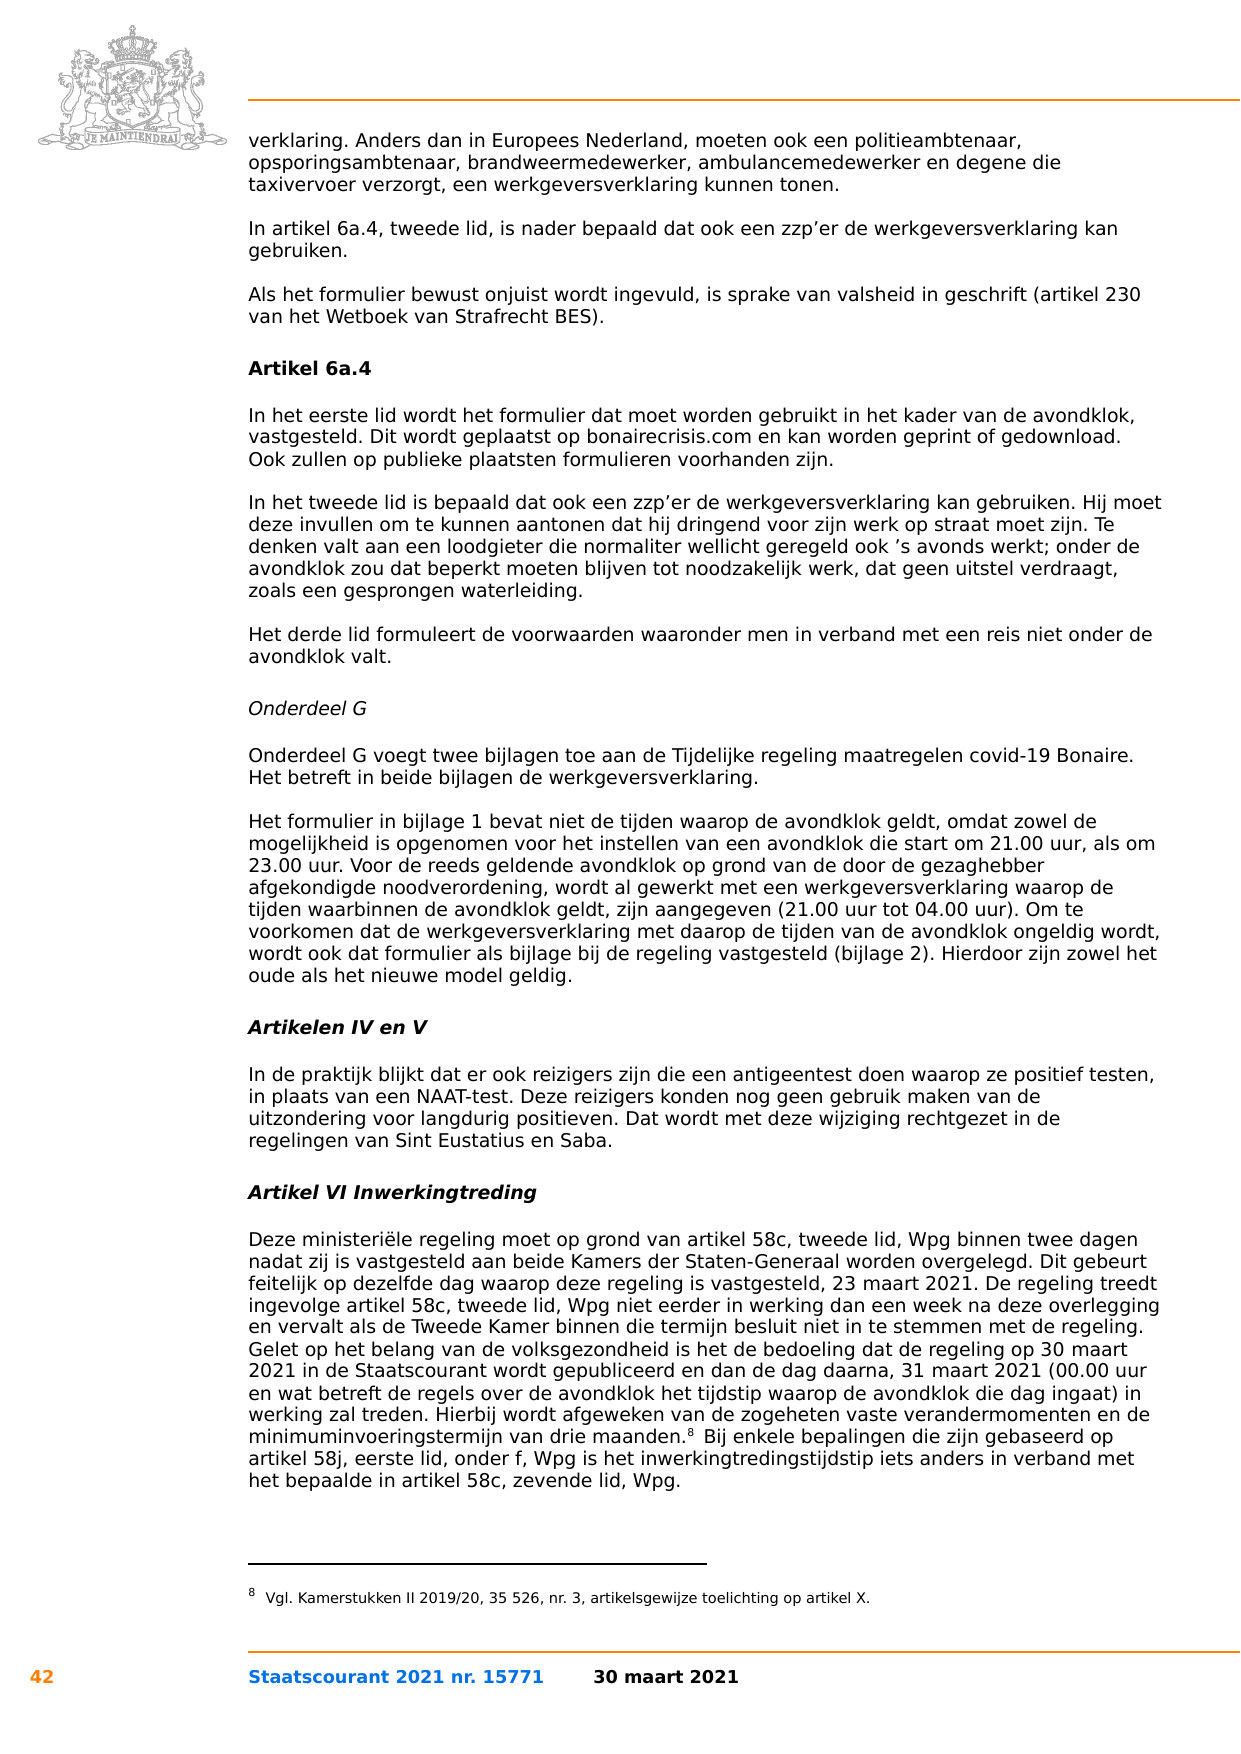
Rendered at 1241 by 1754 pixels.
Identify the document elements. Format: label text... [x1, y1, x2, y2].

subtitle Onderdeel G [248, 698, 1163, 720]
picture [38, 25, 227, 150]
text Deze ministeriële regeling moet op grond van artikel 58c, tweede lid, Wpg binnen twee dagen nadat zij is vastgesteld aan beide Kamers der Staten-Generaal worden overgelegd. Dit gebeurt feitelijk op dezelfde dag waarop deze regeling is vastgesteld, 23 maart 2021. De regeling treedt ingevolge artikel 58c, tweede lid, Wpg niet eerder in werking dan een week na deze overlegging en vervalt als de Tweede Kamer binnen die termijn besluit niet in te stemmen met de regeling. Gelet op het belang van de volksgezondheid is het de bedoeling dat de regeling op 30 maart 2021 in de Staatscourant wordt gepubliceerd en dan de dag daarna, 31 maart 2021 (00.00 uur en wat betreft de regels over de avondklok het tijdstip waarop de avondklok die dag ingaat) in werking zal treden. Hierbij wordt afgeweken van de zogeheten vaste verandermomenten en de minimuminvoeringstermijn van drie maanden. Bij enkele bepalingen die zijn gebaseerd op artikel 58j, eerste lid, onder f, Wpg is het inwerkingtredingstijdstip iets anders in verband met het bepaalde in artikel 58c, zevende lid, Wpg. [248, 1228, 1163, 1492]
subtitle Artikel VI Inwerkingtreding [248, 1182, 1163, 1203]
subtitle Artikel 6a.4 [248, 357, 1163, 379]
text Het derde lid formuleert de voorwaarden waaronder men in verband met een reis niet onder de avondklok valt. [248, 624, 1163, 668]
text Als het formulier bewust onjuist wordt ingevuld, is sprake van valsheid in geschrift (artikel 230 van het Wetboek van Strafrecht BES). [248, 283, 1163, 327]
text In het eerste lid wordt het formulier dat moet worden gebruikt in het kader van de avondklok, vastgesteld. Dit wordt geplaatst op bonairecrisis.com en kan worden geprint of gedownload. Ook zullen op publieke plaatsten formulieren voorhanden zijn. [248, 404, 1163, 470]
text In het tweede lid is bepaald dat ook een zzp’er de werkgeversverklaring kan gebruiken. Hij moet deze invullen om te kunnen aantonen dat hij dringend voor zijn werk op straat moet zijn. Te denken valt aan een loodgieter die normaliter wellicht geregeld ook ’s avonds werkt; onder de avondklok zou dat beperkt moeten blijven tot noodzakelijk werk, dat geen uitstel verdraagt, zoals een gesprongen waterleiding. [248, 492, 1163, 602]
text In artikel 6a.4, tweede lid, is nader bepaald dat ook een zzp’er de werkgeversverklaring kan gebruiken. [248, 218, 1163, 262]
text Onderdeel G voegt twee bijlagen toe aan de Tijdelijke regeling maatregelen covid-19 Bonaire. Het betreft in beide bijlagen de werkgeversverklaring. [248, 745, 1163, 789]
text In de praktijk blijkt dat er ook reizigers zijn die een antigeentest doen waarop ze positief testen, in plaats van een NAAT-test. Deze reizigers konden nog geen gebruik maken van de uitzondering voor langdurig positieven. Dat wordt met deze wijziging rechtgezet in de regelingen van Sint Eustatius en Saba. [248, 1064, 1163, 1152]
text verklaring. Anders dan in Europees Nederland, moeten ook een politieambtenaar, opsporingsambtenaar, brandweermedewerker, ambulancemedewerker en degene die taxivervoer verzorgt, een werkgeversverklaring kunnen tonen. [248, 130, 1163, 196]
text Het formulier in bijlage 1 bevat niet de tijden waarop de avondklok geldt, omdat zowel de mogelijkheid is opgenomen voor het instellen van een avondklok die start om 21.00 uur, als om 23.00 uur. Voor de reeds geldende avondklok op grond van de door de gezaghebber afgekondigde noodverordening, wordt al gewerkt met een werkgeversverklaring waarop de tijden waarbinnen de avondklok geldt, zijn aangegeven (21.00 uur tot 04.00 uur). Om te voorkomen dat de werkgeversverklaring met daarop de tijden van de avondklok ongeldig wordt, wordt ook dat formulier als bijlage bij de regeling vastgesteld (bijlage 2). Hierdoor zijn zowel het oude als het nieuwe model geldig. [248, 811, 1163, 987]
text Vgl. Kamerstukken II 2019/20, 35 526, nr. 3, artikelsgewijze toelichting op artikel X. [248, 1586, 1163, 1608]
subtitle Artikelen IV en V [248, 1017, 1163, 1039]
